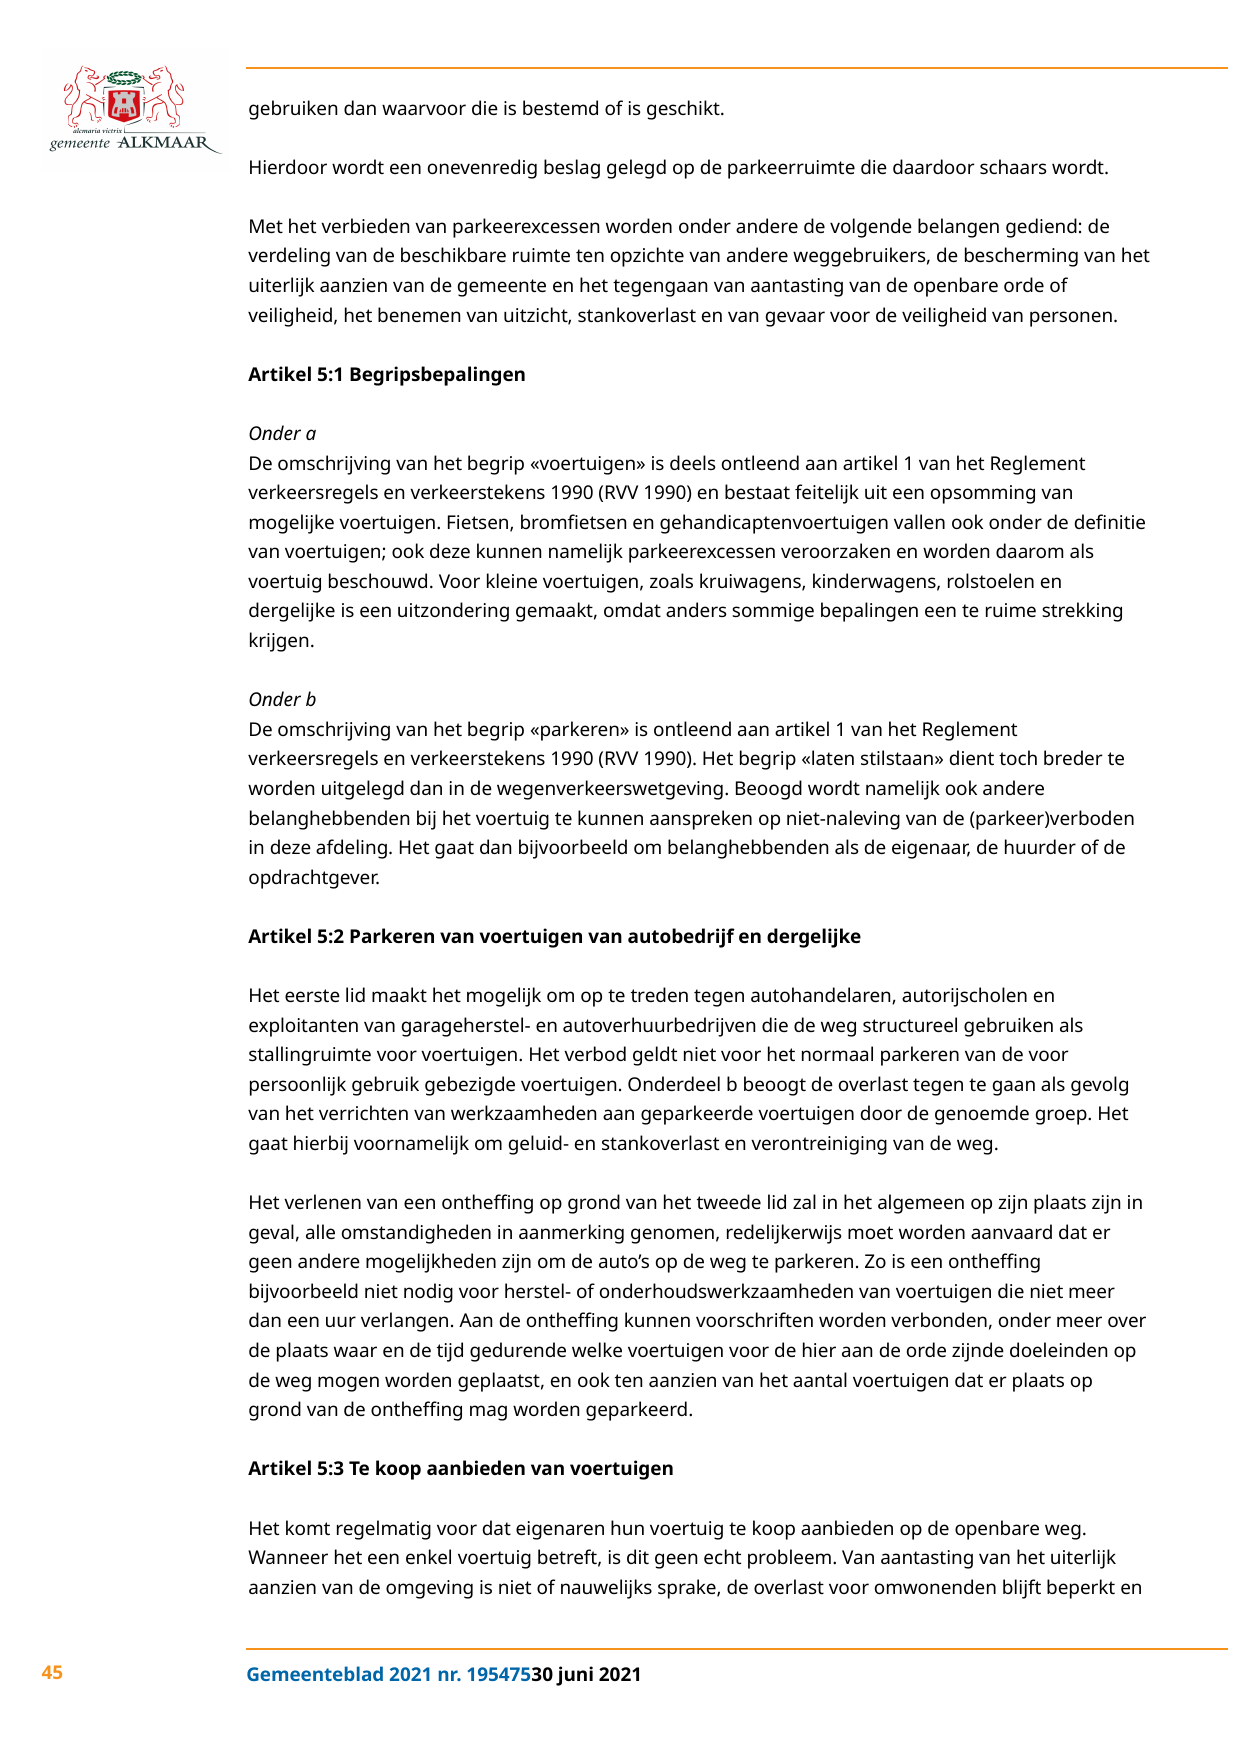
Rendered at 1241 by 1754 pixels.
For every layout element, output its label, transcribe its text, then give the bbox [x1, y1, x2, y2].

text Hierdoor wordt een onevenredig beslag gelegd op de parkeerruimte die daardoor schaars wordt. [248, 154, 1152, 180]
text gebruiken dan waarvoor die is bestemd of is geschikt. [248, 95, 1152, 121]
text Het verlenen van een ontheffing op grond van het tweede lid zal in het algemeen op zijn plaats zijn in geval, alle omstandigheden in aanmerking genomen, redelijkerwijs moet worden aanvaard dat er geen andere mogelijkheden zijn om de auto’s op de weg te parkeren. Zo is een ontheffing bijvoorbeeld niet nodig voor herstel- of onderhoudswerkzaamheden van voertuigen die niet meer dan een uur verlangen. Aan de ontheffing kunnen voorschriften worden verbonden, onder meer over de plaats waar en de tijd gedurende welke voertuigen voor de hier aan de orde zijnde doeleinden op de weg mogen worden geplaatst, en ook ten aanzien van het aantal voertuigen dat er plaats op grond van de ontheffing mag worden geparkeerd. [248, 1189, 1152, 1422]
text Met het verbieden van parkeerexcessen worden onder andere de volgende belangen gediend: de verdeling van de beschikbare ruimte ten opzichte van andere weggebruikers, de bescherming van het uiterlijk aanzien van de gemeente en het tegengaan van aantasting van de openbare orde of veiligheid, het benemen van uitzicht, stankoverlast en van gevaar voor de veiligheid van personen. [248, 213, 1152, 328]
picture [41, 47, 231, 172]
text Het komt regelmatig voor dat eigenaren hun voertuig te koop aanbieden op de openbare weg. Wanneer het een enkel voertuig betreft, is dit geen echt probleem. Van aantasting van het uiterlijk aanzien van de omgeving is niet of nauwelijks sprake, de overlast voor omwonenden blijft beperkt en [248, 1515, 1152, 1600]
text Onder b [248, 686, 1152, 712]
text Artikel 5:3 Te koop aanbieden van voertuigen [248, 1456, 1152, 1481]
text De omschrijving van het begrip «voertuigen» is deels ontleend aan artikel 1 van het Reglement verkeersregels en verkeerstekens 1990 (RVV 1990) en bestaat feitelijk uit een opsomming van mogelijke voertuigen. Fietsen, bromfietsen en gehandicaptenvoertuigen vallen ook onder de definitie van voertuigen; ook deze kunnen namelijk parkeerexcessen veroorzaken en worden daarom als voertuig beschouwd. Voor kleine voertuigen, zoals kruiwagens, kinderwagens, rolstoelen en dergelijke is een uitzondering gemaakt, omdat anders sommige bepalingen een te ruime strekking krijgen. [248, 450, 1152, 653]
text Onder a [248, 420, 1152, 446]
text De omschrijving van het begrip «parkeren» is ontleend aan artikel 1 van het Reglement verkeersregels en verkeerstekens 1990 (RVV 1990). Het begrip «laten stilstaan» dient toch breder te worden uitgelegd dan in de wegenverkeerswetgeving. Beoogd wordt namelijk ook andere belanghebbenden bij het voertuig te kunnen aanspreken op niet-naleving van de (parkeer)verboden in deze afdeling. Het gaat dan bijvoorbeeld om belanghebbenden als de eigenaar, de huurder of de opdrachtgever. [248, 716, 1152, 890]
text Artikel 5:1 Begripsbepalingen [248, 361, 1152, 387]
text Artikel 5:2 Parkeren van voertuigen van autobedrijf en dergelijke [248, 923, 1152, 949]
text Het eerste lid maakt het mogelijk om op te treden tegen autohandelaren, autorijscholen en exploitanten van garageherstel- en autoverhuurbedrijven die de weg structureel gebruiken als stallingruimte voor voertuigen. Het verbod geldt niet voor het normaal parkeren van de voor persoonlijk gebruik gebezigde voertuigen. Onderdeel b beoogt de overlast tegen te gaan als gevolg van het verrichten van werkzaamheden aan geparkeerde voertuigen door de genoemde groep. Het gaat hierbij voornamelijk om geluid- en stankoverlast en verontreiniging van de weg. [248, 982, 1152, 1156]
